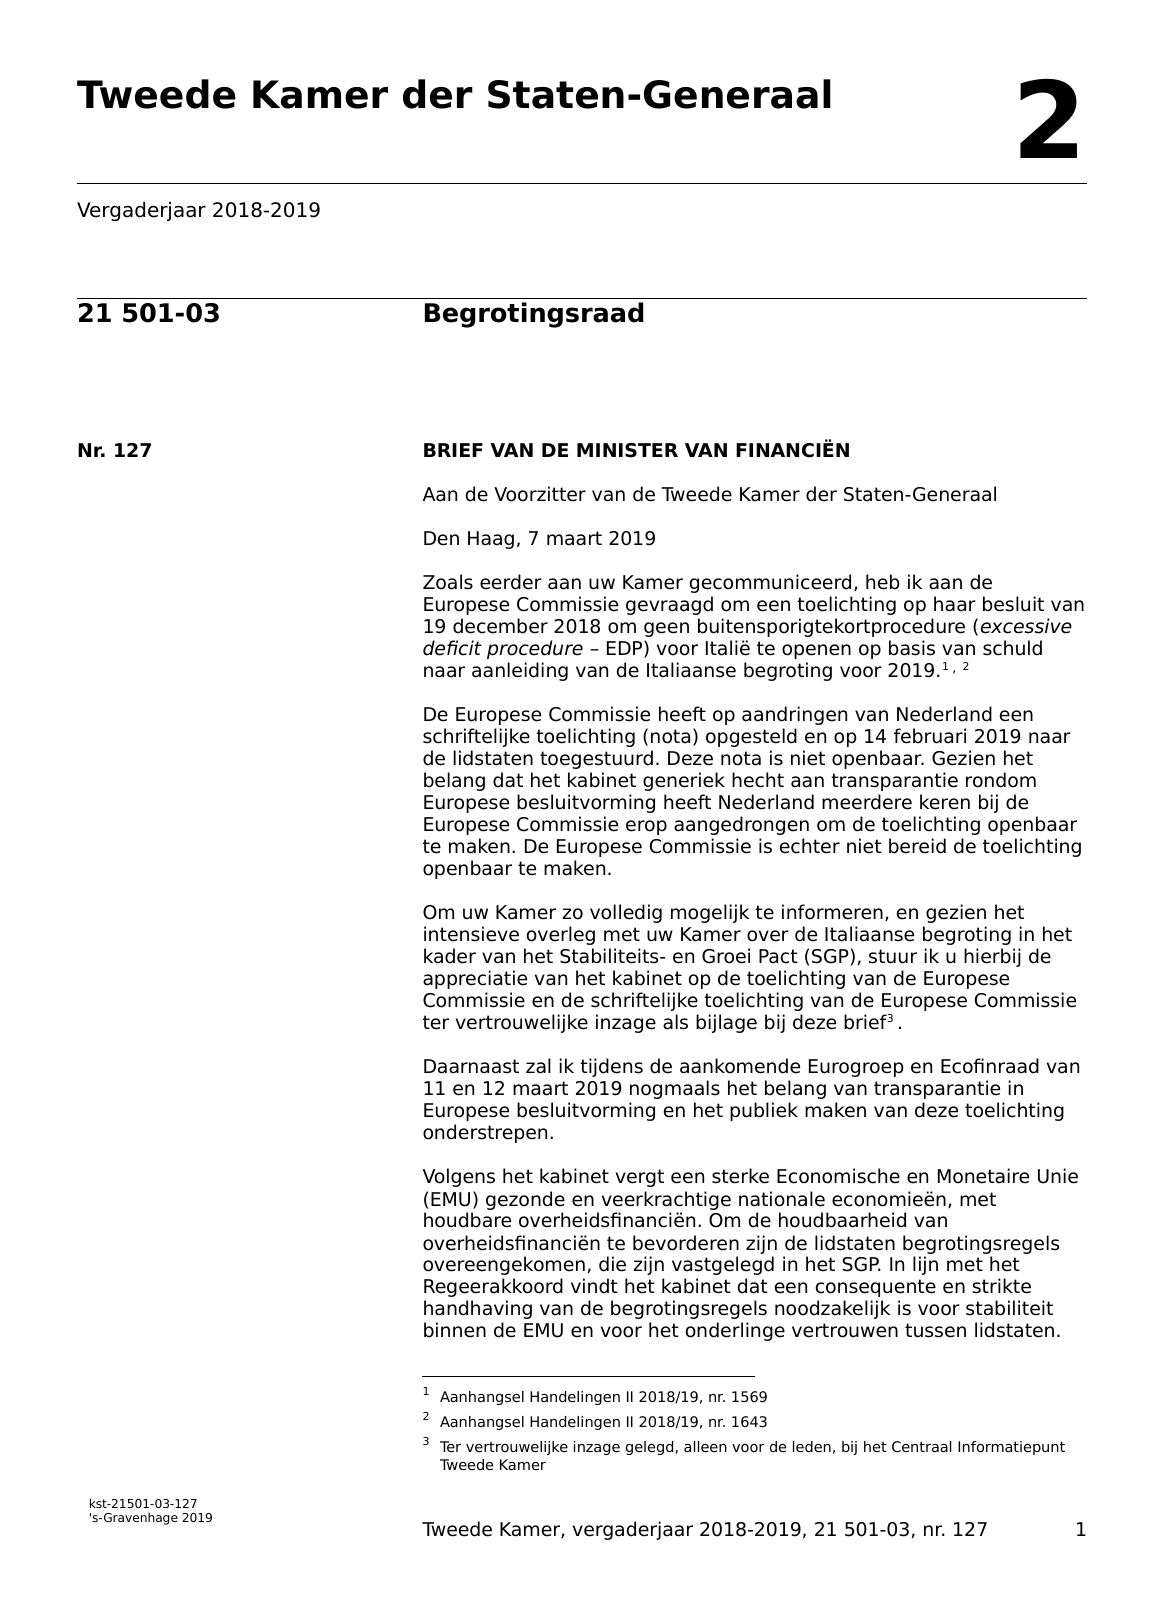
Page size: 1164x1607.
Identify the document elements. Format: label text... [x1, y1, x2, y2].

text Volgens het kabinet vergt een sterke Economische en Monetaire Unie (EMU) gezonde en veerkrachtige nationale economieën, met houdbare overheidsfinanciën. Om de houdbaarheid van overheidsfinanciën te bevorderen zijn de lidstaten begrotingsregels overeengekomen, die zijn vastgelegd in het SGP. In lijn met het Regeerakkoord vindt het kabinet dat een consequente en strikte handhaving van de begrotingsregels noodzakelijk is voor stabiliteit binnen de EMU en voor het onderlinge vertrouwen tussen lidstaten. [422, 1166, 1087, 1342]
table_header Tweede Kamer der Staten-Generaal [77, 59, 886, 183]
text 's-Gravenhage 2019 [88, 1511, 323, 1525]
text Zoals eerder aan uw Kamer gecommuniceerd, heb ik aan de Europese Commissie gevraagd om een toelichting op haar besluit van 19 december 2018 om geen buitensporigtekortprocedure (excessive deficit procedure – EDP) voor Italië te openen op basis van schuld naar aanleiding van de Italiaanse begroting voor 2019., [422, 572, 1087, 682]
text kst-21501-03-127 [88, 1497, 323, 1511]
text Aan de Voorzitter van de Tweede Kamer der Staten-Generaal [422, 484, 1087, 506]
text Den Haag, 7 maart 2019 [422, 528, 1087, 550]
subtitle Nr. 127 BRIEF VAN DE MINISTER VAN FINANCIËN [77, 440, 1087, 462]
text Ter vertrouwelijke inzage gelegd, alleen voor de leden, bij het Centraal Informatiepunt Tweede Kamer [422, 1435, 1087, 1474]
text Aanhangsel Handelingen II 2018/19, nr. 1569 [422, 1385, 1087, 1407]
subtitle 21 501-03 Begrotingsraad [77, 299, 1087, 329]
text De Europese Commissie heeft op aandringen van Nederland een schriftelijke toelichting (nota) opgesteld en op 14 februari 2019 naar de lidstaten toegestuurd. Deze nota is niet openbaar. Gezien het belang dat het kabinet generiek hecht aan transparantie rondom Europese besluitvorming heeft Nederland meerdere keren bij de Europese Commissie erop aangedrongen om de toelichting openbaar te maken. De Europese Commissie is echter niet bereid de toelichting openbaar te maken. [422, 704, 1087, 880]
table_cell Vergaderjaar 2018-2019 [77, 184, 1087, 298]
text Aanhangsel Handelingen II 2018/19, nr. 1643 [422, 1410, 1087, 1432]
text Om uw Kamer zo volledig mogelijk te informeren, en gezien het intensieve overleg met uw Kamer over de Italiaanse begroting in het kader van het Stabiliteits- en Groei Pact (SGP), stuur ik u hierbij de appreciatie van het kabinet op de toelichting van de Europese Commissie en de schriftelijke toelichting van de Europese Commissie ter vertrouwelijke inzage als bijlage bij deze brief. [422, 902, 1087, 1034]
table_header 2 [886, 59, 1087, 183]
text Daarnaast zal ik tijdens de aankomende Eurogroep en Ecofinraad van 11 en 12 maart 2019 nogmaals het belang van transparantie in Europese besluitvorming en het publiek maken van deze toelichting onderstrepen. [422, 1056, 1087, 1144]
